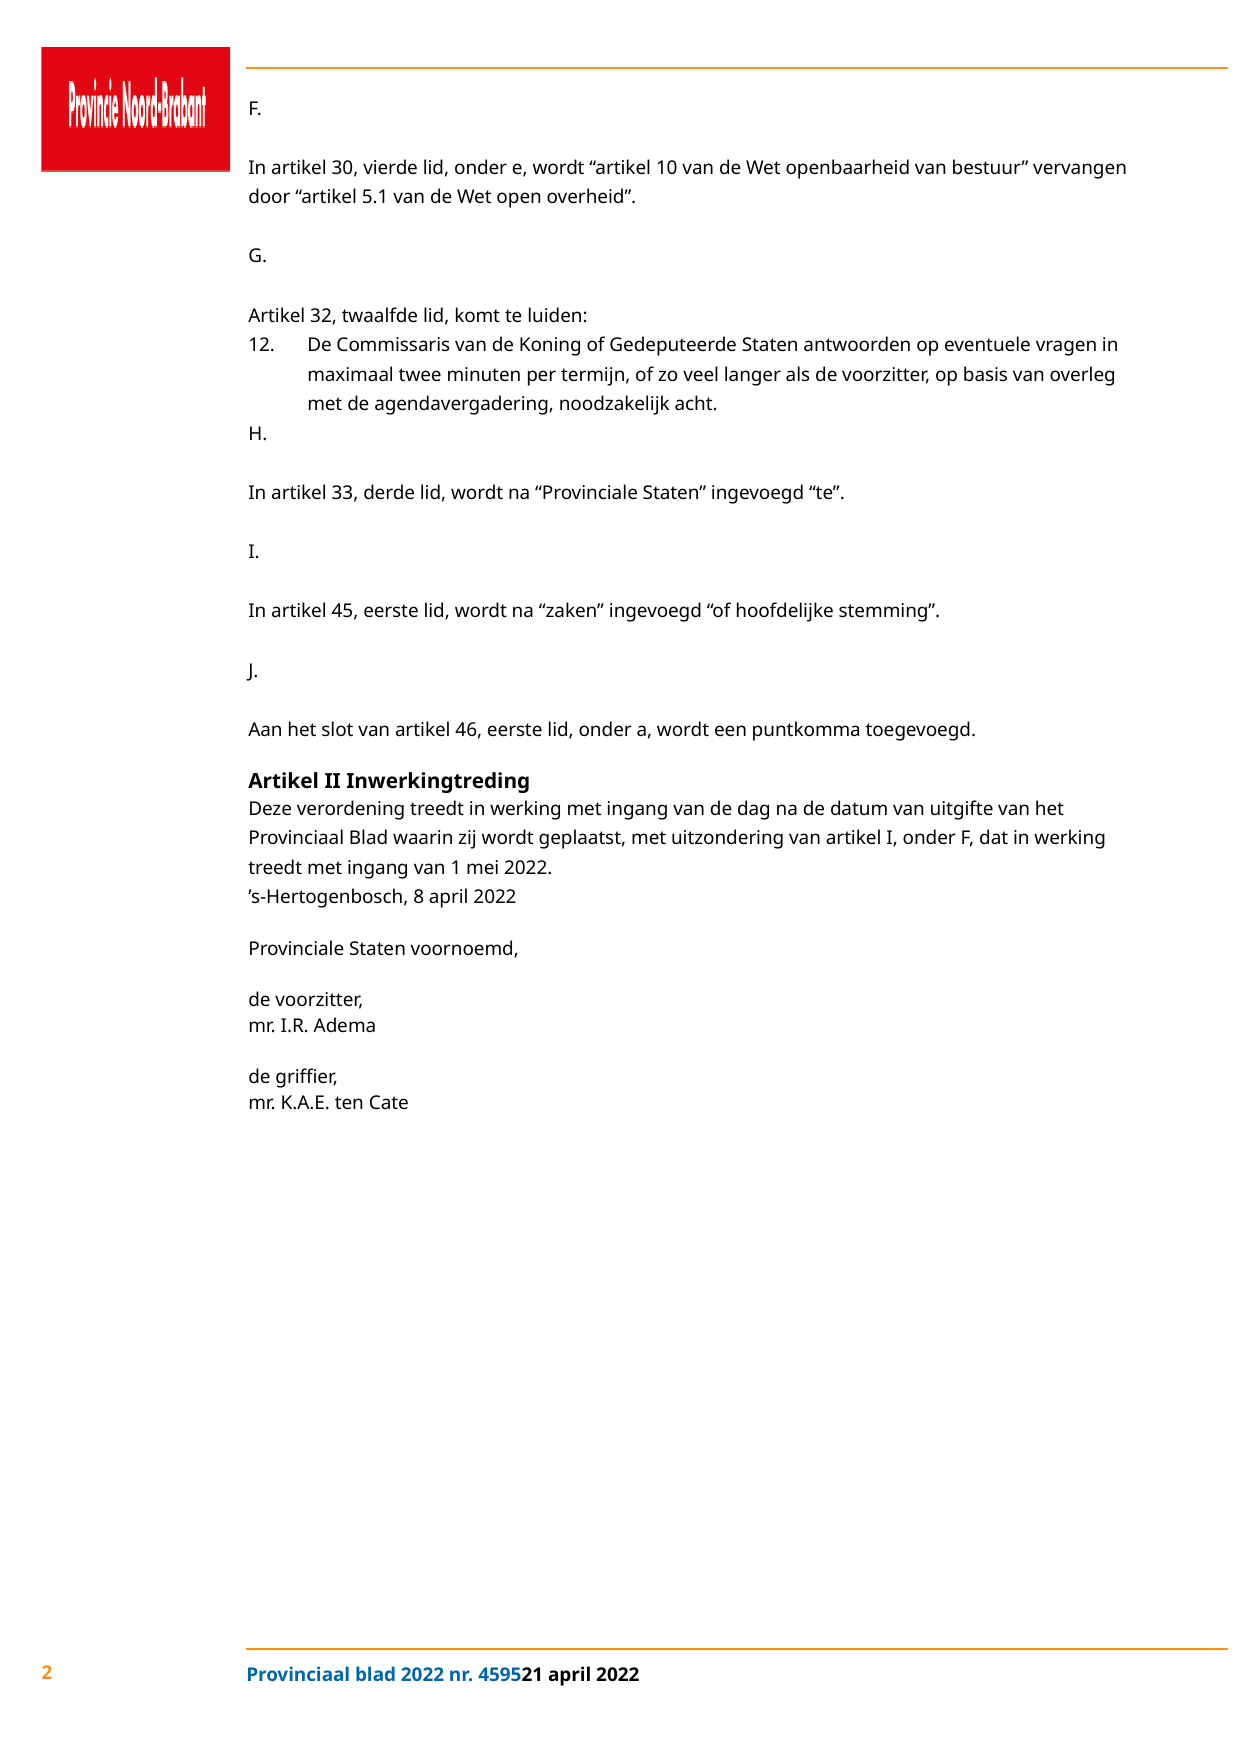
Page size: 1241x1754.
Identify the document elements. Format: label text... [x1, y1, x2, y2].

text H. [248, 420, 1152, 446]
text Artikel 32, twaalfde lid, komt te luiden: [248, 302, 1152, 328]
text Deze verordening treedt in werking met ingang van de dag na de datum van uitgifte van het Provinciaal Blad waarin zij wordt geplaatst, met uitzondering van artikel I, onder F, dat in werking treedt met ingang van 1 mei 2022. [248, 795, 1152, 880]
text G. [248, 243, 1152, 268]
text J. [248, 657, 1152, 683]
list De Commissaris van de Koning of Gedeputeerde Staten antwoorden op eventuele vragen in maximaal twee minuten per termijn, of zo veel langer als de voorzitter, op basis van overleg met de agendavergadering, noodzakelijk acht. [248, 331, 1152, 416]
text mr. K.A.E. ten Cate [248, 1089, 1152, 1115]
text In artikel 30, vierde lid, onder e, wordt “artikel 10 van de Wet openbaarheid van bestuur” vervangen door “artikel 5.1 van de Wet open overheid”. [248, 154, 1152, 209]
text de griffier, [248, 1064, 1152, 1089]
text Artikel II Inwerkingtreding [248, 766, 1152, 795]
text In artikel 45, eerste lid, wordt na “zaken” ingevoegd “of hoofdelijke stemming”. [248, 598, 1152, 623]
text ’s-Hertogenbosch, 8 april 2022 [248, 884, 1152, 909]
text de voorzitter, [248, 987, 1152, 1012]
text In artikel 33, derde lid, wordt na “Provinciale Staten” ingevoegd “te”. [248, 479, 1152, 505]
text I. [248, 538, 1152, 564]
text mr. I.R. Adema [248, 1012, 1152, 1038]
text F. [248, 95, 1152, 121]
text Provinciale Staten voornoemd, [248, 935, 1152, 961]
text Aan het slot van artikel 46, eerste lid, onder a, wordt een puntkomma toegevoegd. [248, 716, 1152, 742]
picture [41, 47, 231, 172]
